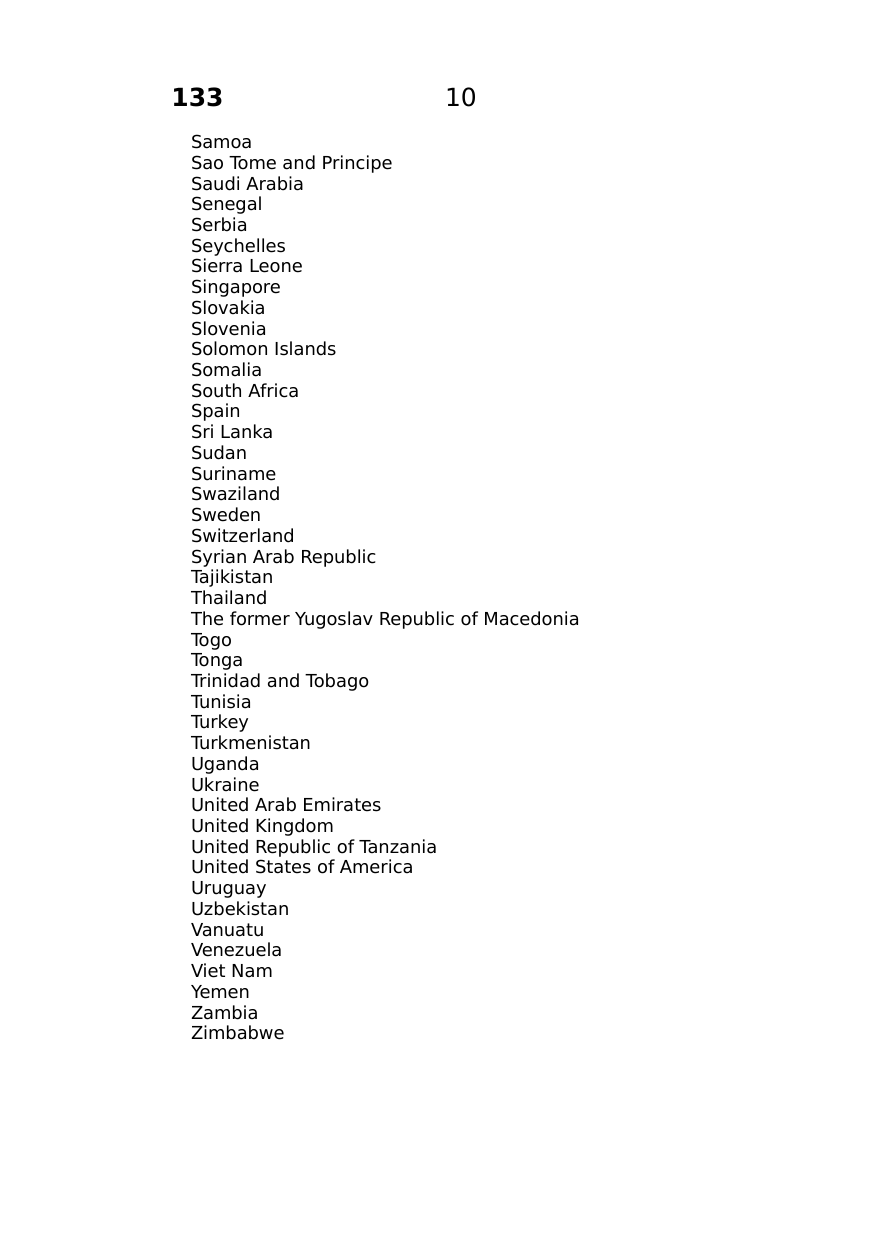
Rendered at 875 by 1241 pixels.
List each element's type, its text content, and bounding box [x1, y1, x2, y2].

text Venezuela [171, 940, 756, 961]
text Zambia [171, 1002, 756, 1023]
text South Africa [171, 381, 756, 401]
text Seychelles [171, 236, 756, 256]
text Samoa [171, 132, 756, 153]
text Switzerland [171, 526, 756, 546]
text Sweden [171, 505, 756, 526]
text Tonga [171, 650, 756, 671]
text Yemen [171, 982, 756, 1002]
text Trinidad and Tobago [171, 671, 756, 692]
text Sudan [171, 443, 756, 463]
text Slovakia [171, 298, 756, 318]
text United States of America [171, 857, 756, 878]
text Sao Tome and Principe [171, 153, 756, 173]
text Saudi Arabia [171, 173, 756, 194]
text Somalia [171, 360, 756, 381]
text Serbia [171, 215, 756, 236]
text Solomon Islands [171, 339, 756, 360]
text United Republic of Tanzania [171, 837, 756, 857]
text Zimbabwe [171, 1023, 756, 1044]
text Suriname [171, 463, 756, 484]
text Ukraine [171, 774, 756, 795]
text Slovenia [171, 318, 756, 339]
text Sierra Leone [171, 256, 756, 277]
text Thailand [171, 588, 756, 609]
text Viet Nam [171, 961, 756, 982]
text Syrian Arab Republic [171, 546, 756, 567]
text Tajikistan [171, 567, 756, 588]
text United Arab Emirates [171, 795, 756, 816]
text United Kingdom [171, 816, 756, 837]
text Tunisia [171, 692, 756, 712]
text Spain [171, 401, 756, 422]
text Uzbekistan [171, 899, 756, 919]
text Uruguay [171, 878, 756, 899]
text Turkey [171, 712, 756, 733]
text Senegal [171, 194, 756, 215]
text Vanuatu [171, 919, 756, 940]
text The former Yugoslav Republic of Macedonia [171, 609, 756, 629]
text Togo [171, 629, 756, 650]
text Swaziland [171, 484, 756, 505]
text Uganda [171, 754, 756, 774]
text Singapore [171, 277, 756, 298]
text Sri Lanka [171, 422, 756, 443]
text Turkmenistan [171, 733, 756, 754]
